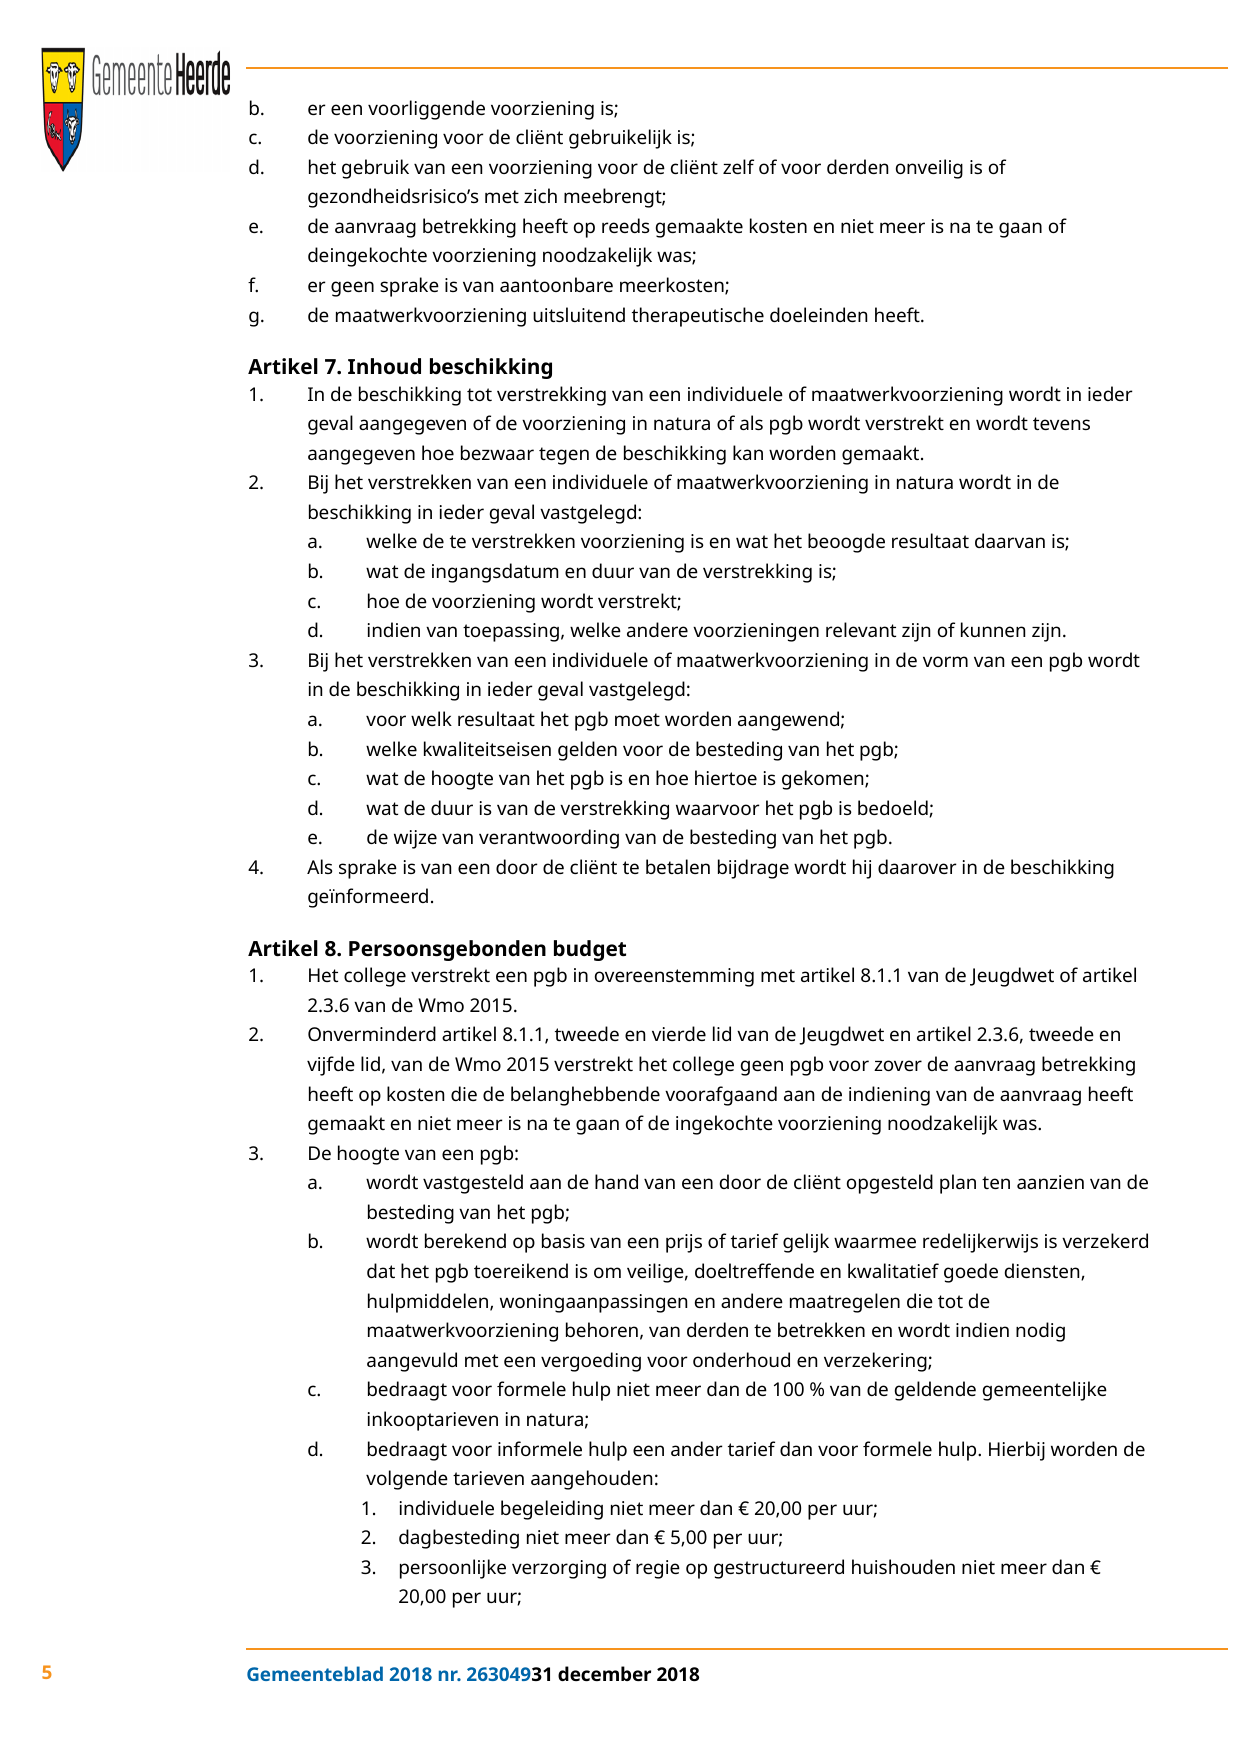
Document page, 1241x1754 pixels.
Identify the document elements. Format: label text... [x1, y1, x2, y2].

list de wijze van verantwoording van de besteding van het pgb. [307, 824, 1152, 850]
list Bij het verstrekken van een individuele of maatwerkvoorziening in de vorm van een pgb wordt in de beschikking in ieder geval vastgelegd: [248, 647, 1152, 702]
list De hoogte van een pgb: [248, 1140, 1152, 1166]
list Bij het verstrekken van een individuele of maatwerkvoorziening in natura wordt in de beschikking in ieder geval vastgelegd: [248, 469, 1152, 525]
list voor welk resultaat het pgb moet worden aangewend; [307, 706, 1152, 732]
list welke kwaliteitseisen gelden voor de besteding van het pgb; [307, 736, 1152, 761]
list hoe de voorziening wordt verstrekt; [307, 588, 1152, 613]
text Artikel 7. Inhoud beschikking [248, 352, 1152, 381]
list Onverminderd artikel 8.1.1, tweede en vierde lid van de Jeugdwet en artikel 2.3.6, tweede en vijfde lid, van de Wmo 2015 verstrekt het college geen pgb voor zover de aanvraag betrekking heeft op kosten die de belanghebbende voorafgaand aan de indiening van de aanvraag heeft gemaakt en niet meer is na te gaan of de ingekochte voorziening noodzakelijk was. [248, 1022, 1152, 1136]
list de maatwerkvoorziening uitsluitend therapeutische doeleinden heeft. [248, 302, 1152, 328]
text Artikel 8. Persoonsgebonden budget [248, 934, 1152, 962]
list bedraagt voor formele hulp niet meer dan de 100 % van de geldende gemeentelijke inkooptarieven in natura; [307, 1377, 1152, 1432]
list individuele begeleiding niet meer dan € 20,00 per uur; [361, 1495, 1152, 1521]
list wat de hoogte van het pgb is en hoe hiertoe is gekomen; [307, 765, 1152, 791]
list dagbesteding niet meer dan € 5,00 per uur; [361, 1524, 1152, 1550]
list Het college verstrekt een pgb in overeenstemming met artikel 8.1.1 van de Jeugdwet of artikel 2.3.6 van de Wmo 2015. [248, 962, 1152, 1018]
list de voorziening voor de cliënt gebruikelijk is; [248, 124, 1152, 150]
list bedraagt voor informele hulp een ander tarief dan voor formele hulp. Hierbij worden de volgende tarieven aangehouden: [307, 1436, 1152, 1491]
list welke de te verstrekken voorziening is en wat het beoogde resultaat daarvan is; [307, 529, 1152, 554]
list het gebruik van een voorziening voor de cliënt zelf of voor derden onveilig is of gezondheidsrisico’s met zich meebrengt; [248, 154, 1152, 209]
list wat de ingangsdatum en duur van de verstrekking is; [307, 558, 1152, 584]
list de aanvraag betrekking heeft op reeds gemaakte kosten en niet meer is na te gaan of deingekochte voorziening noodzakelijk was; [248, 213, 1152, 268]
list er geen sprake is van aantoonbare meerkosten; [248, 272, 1152, 298]
list er een voorliggende voorziening is; [248, 95, 1152, 121]
list persoonlijke verzorging of regie op gestructureerd huishouden niet meer dan € 20,00 per uur; [361, 1554, 1152, 1609]
list wordt vastgesteld aan de hand van een door de cliënt opgesteld plan ten aanzien van de besteding van het pgb; [307, 1169, 1152, 1225]
list indien van toepassing, welke andere voorzieningen relevant zijn of kunnen zijn. [307, 617, 1152, 643]
list wordt berekend op basis van een prijs of tarief gelijk waarmee redelijkerwijs is verzekerd dat het pgb toereikend is om veilige, doeltreffende en kwalitatief goede diensten, hulpmiddelen, woningaanpassingen en andere maatregelen die tot de maatwerkvoorziening behoren, van derden te betrekken en wordt indien nodig aangevuld met een vergoeding voor onderhoud en verzekering; [307, 1229, 1152, 1373]
list In de beschikking tot verstrekking van een individuele of maatwerkvoorziening wordt in ieder geval aangegeven of de voorziening in natura of als pgb wordt verstrekt en wordt tevens aangegeven hoe bezwaar tegen de beschikking kan worden gemaakt. [248, 381, 1152, 466]
list wat de duur is van de verstrekking waarvoor het pgb is bedoeld; [307, 795, 1152, 821]
list Als sprake is van een door de cliënt te betalen bijdrage wordt hij daarover in de beschikking geïnformeerd. [248, 854, 1152, 909]
picture [41, 47, 231, 172]
